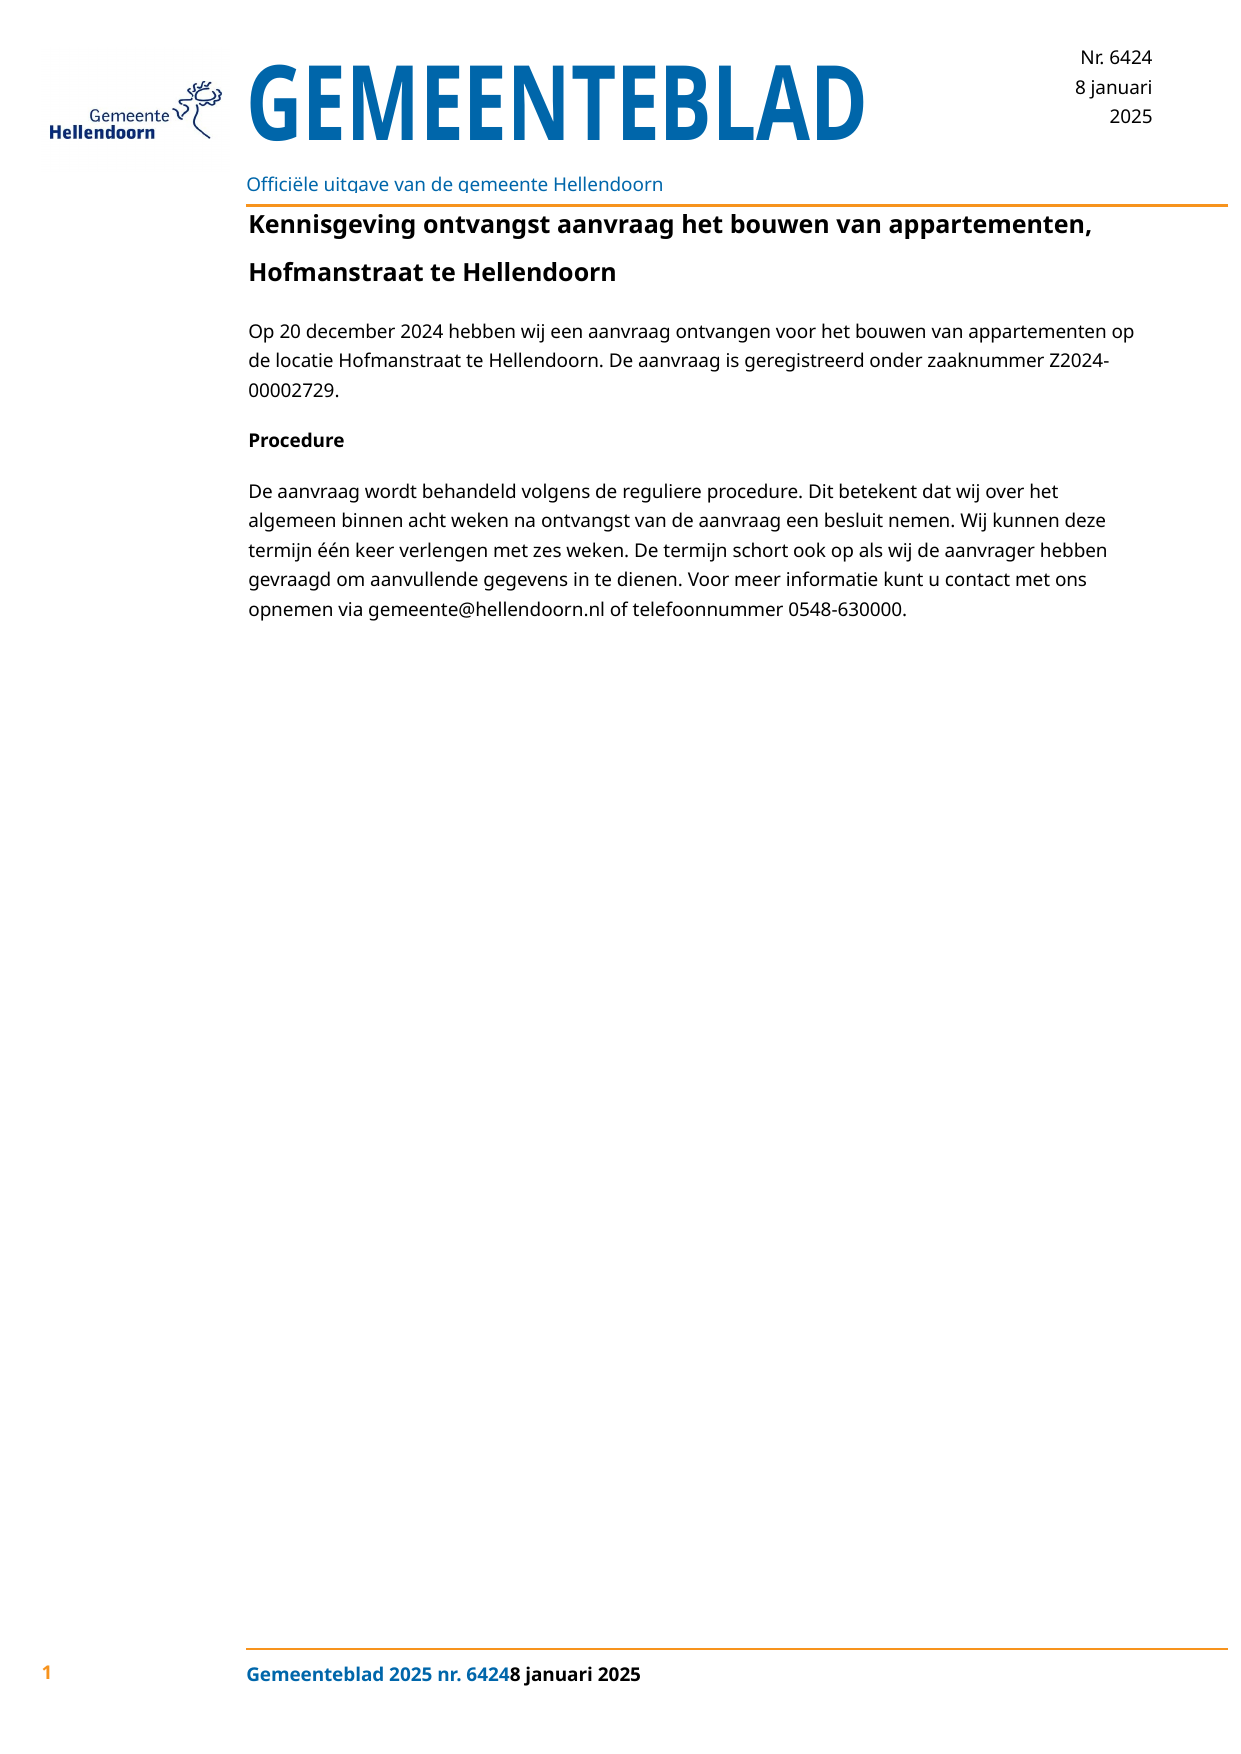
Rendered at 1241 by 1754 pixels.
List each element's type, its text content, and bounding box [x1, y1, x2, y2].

text Op 20 december 2024 hebben wij een aanvraag ontvangen voor het bouwen van appartementen op de locatie Hofmanstraat te Hellendoorn. De aanvraag is geregistreerd onder zaaknummer Z2024-00002729. [248, 318, 1152, 403]
text Procedure [248, 427, 1152, 453]
text De aanvraag wordt behandeld volgens de reguliere procedure. Dit betekent dat wij over het algemeen binnen acht weken na ontvangst van de aanvraag een besluit nemen. Wij kunnen deze termijn één keer verlengen met zes weken. De termijn schort ook op als wij de aanvrager hebben gevraagd om aanvullende gegevens in te dienen. Voor meer informatie kunt u contact met ons opnemen via gemeente@hellendoorn.nl of telefoonnummer 0548-630000. [248, 478, 1152, 622]
text Kennisgeving ontvangst aanvraag het bouwen van appartementen, Hofmanstraat te Hellendoorn [248, 207, 1152, 288]
picture [41, 47, 231, 172]
